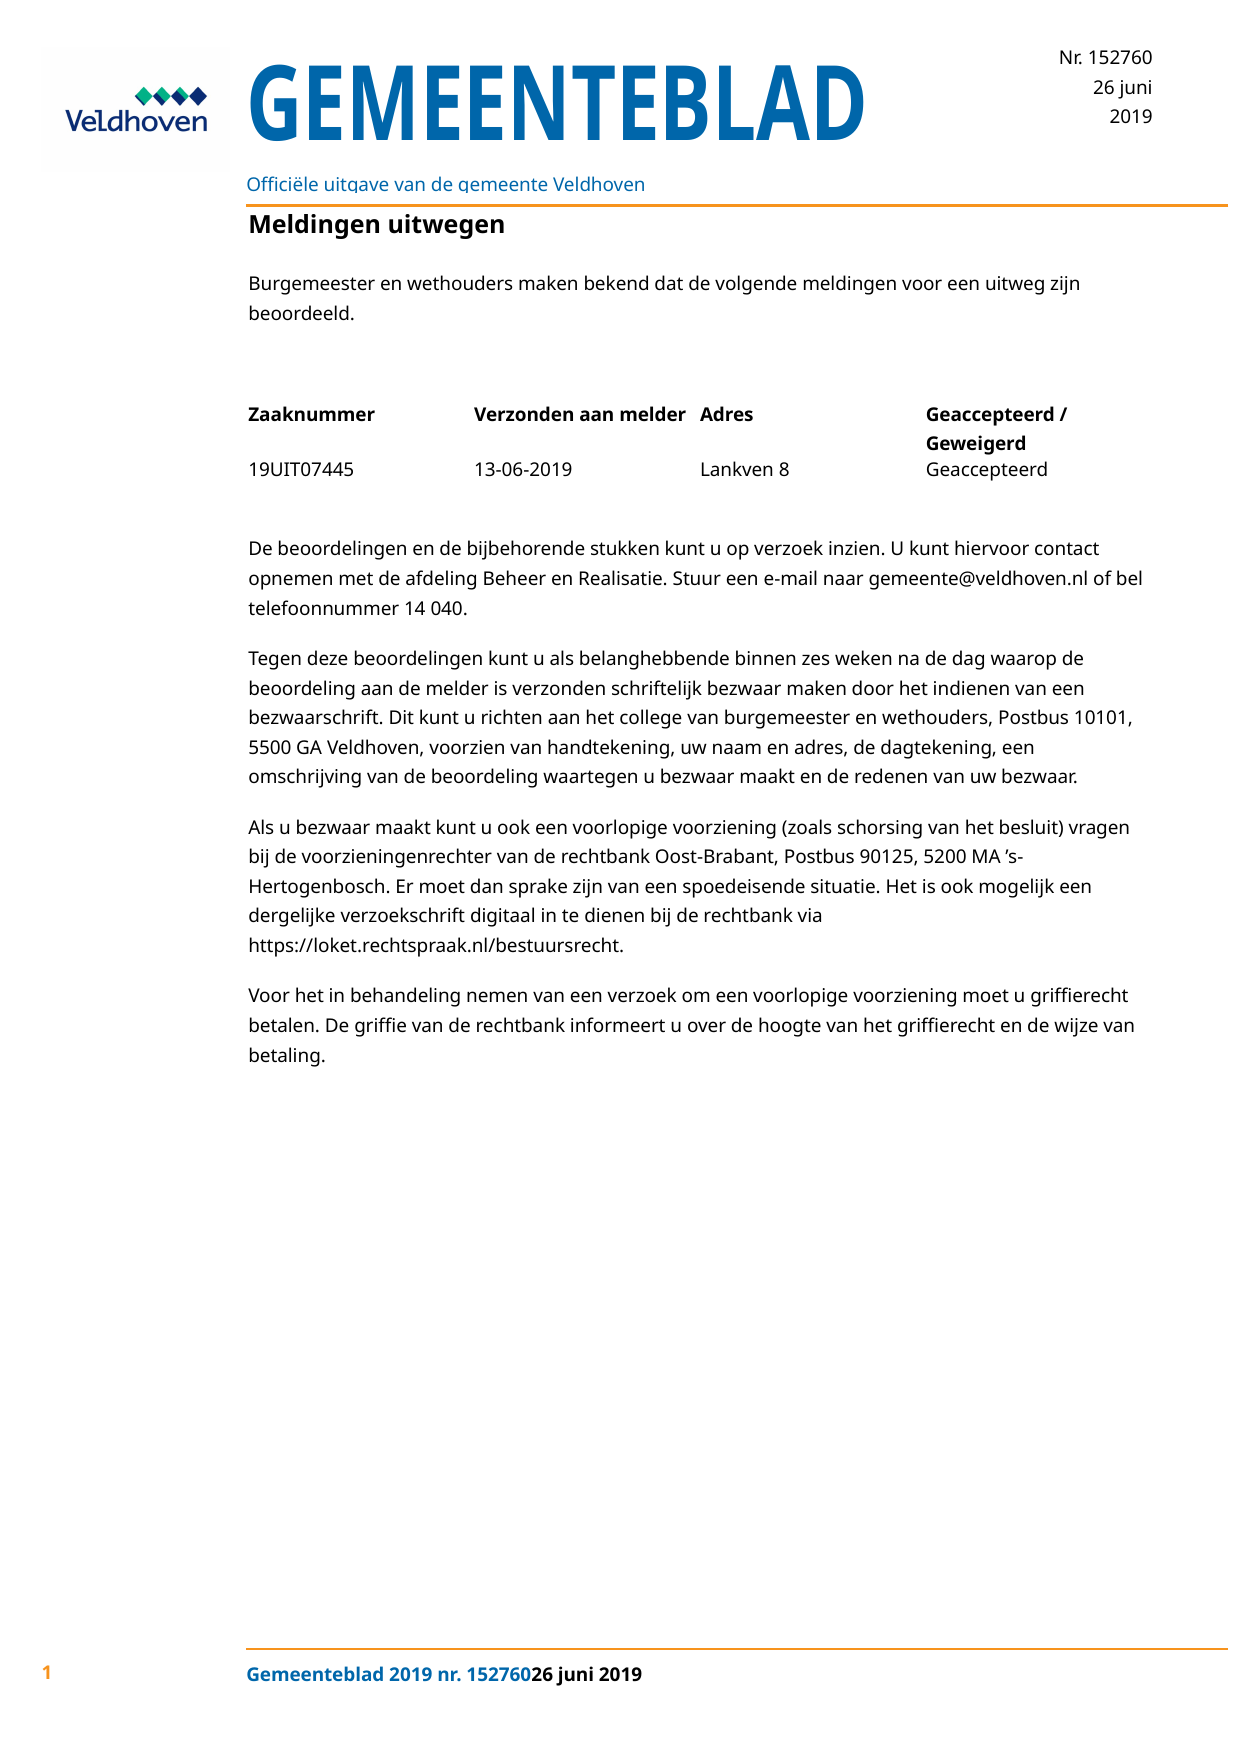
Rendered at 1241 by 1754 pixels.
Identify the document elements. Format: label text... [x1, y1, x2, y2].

text Voor het in behandeling nemen van een verzoek om een voorlopige voorziening moet u griffierecht betalen. De griffie van de rechtbank informeert u over de hoogte van het griffierecht en de wijze van betaling. [248, 983, 1152, 1067]
table_cell Lankven 8 [700, 456, 926, 482]
text Meldingen uitwegen [248, 207, 1152, 241]
table_header Adres [700, 401, 926, 456]
text De beoordelingen en de bijbehorende stukken kunt u op verzoek inzien. U kunt hiervoor contact opnemen met de afdeling Beheer en Realisatie. Stuur een e-mail naar gemeente@veldhoven.nl of bel telefoonnummer 14 040. [248, 536, 1152, 620]
table_cell 19UIT07445 [248, 456, 474, 482]
table_cell 13-06-2019 [474, 456, 700, 482]
text Als u bezwaar maakt kunt u ook een voorlopige voorziening (zoals schorsing van het besluit) vragen bij de voorzieningenrechter van de rechtbank Oost-Brabant, Postbus 90125, 5200 MA ’s-Hertogenbosch. Er moet dan sprake zijn van een spoedeisende situatie. Het is ook mogelijk een dergelijke verzoekschrift digitaal in te dienen bij de rechtbank via https://loket.rechtspraak.nl/bestuursrecht. [248, 814, 1152, 958]
table_header Geaccepteerd / Geweigerd [926, 401, 1152, 456]
text Tegen deze beoordelingen kunt u als belanghebbende binnen zes weken na de dag waarop de beoordeling aan de melder is verzonden schriftelijk bezwaar maken door het indienen van een bezwaarschrift. Dit kunt u richten aan het college van burgemeester en wethouders, Postbus 10101, 5500 GA Veldhoven, voorzien van handtekening, uw naam en adres, de dagtekening, een omschrijving van de beoordeling waartegen u bezwaar maakt en de redenen van uw bezwaar. [248, 645, 1152, 789]
table_header Verzonden aan melder [474, 401, 700, 456]
table_header Zaaknummer [248, 401, 474, 456]
picture [41, 47, 231, 172]
text Burgemeester en wethouders maken bekend dat de volgende meldingen voor een uitweg zijn beoordeeld. [248, 270, 1152, 326]
table_cell Geaccepteerd [926, 456, 1152, 482]
